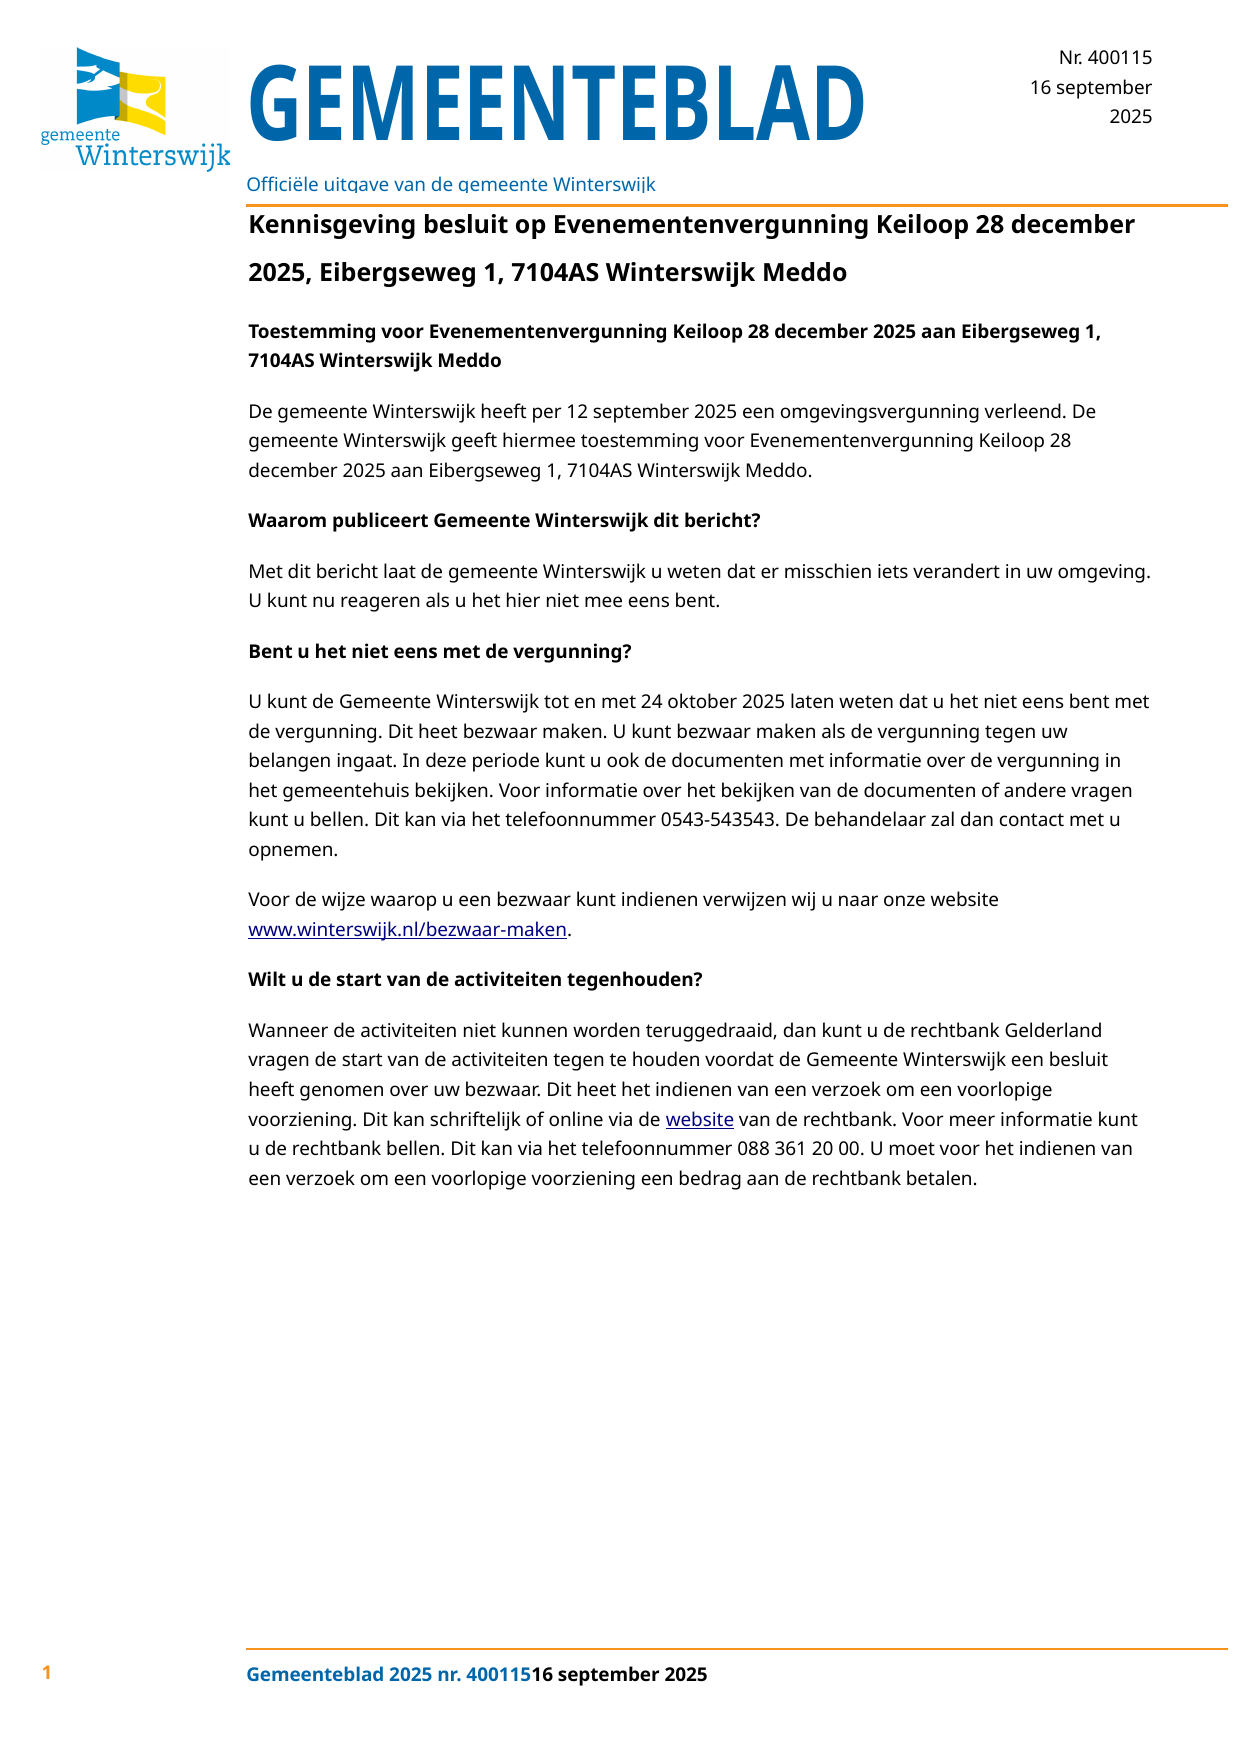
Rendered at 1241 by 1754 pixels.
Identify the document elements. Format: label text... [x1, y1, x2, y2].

text Bent u het niet eens met de vergunning? [248, 638, 1152, 664]
picture [225, 153, 231, 162]
text Wilt u de start van de activiteiten tegenhouden? [248, 967, 1152, 992]
picture [41, 47, 231, 172]
text Wanneer de activiteiten niet kunnen worden teruggedraaid, dan kunt u de rechtbank Gelderland vragen de start van de activiteiten tegen te houden voordat de Gemeente Winterswijk een besluit heeft genomen over uw bezwaar. Dit heet het indienen van een verzoek om een voorlopige voorziening. Dit kan schriftelijk of online via de website van de rechtbank. Voor meer informatie kunt u de rechtbank bellen. Dit kan via het telefoonnummer 088 361 20 00. U moet voor het indienen van een verzoek om een voorlopige voorziening een bedrag aan de rechtbank betalen. [248, 1017, 1152, 1191]
text Toestemming voor Evenementenvergunning Keiloop 28 december 2025 aan Eibergseweg 1, 7104AS Winterswijk Meddo [248, 318, 1152, 373]
text De gemeente Winterswijk heeft per 12 september 2025 een omgevingsvergunning verleend. De gemeente Winterswijk geeft hiermee toestemming voor Evenementenvergunning Keiloop 28 december 2025 aan Eibergseweg 1, 7104AS Winterswijk Meddo. [248, 398, 1152, 483]
text Waarom publiceert Gemeente Winterswijk dit bericht? [248, 507, 1152, 533]
text Kennisgeving besluit op Evenementenvergunning Keiloop 28 december 2025, Eibergseweg 1, 7104AS Winterswijk Meddo [248, 207, 1152, 288]
text Met dit bericht laat de gemeente Winterswijk u weten dat er misschien iets verandert in uw omgeving. U kunt nu reageren als u het hier niet mee eens bent. [248, 558, 1152, 613]
text U kunt de Gemeente Winterswijk tot en met 24 oktober 2025 laten weten dat u het niet eens bent met de vergunning. Dit heet bezwaar maken. U kunt bezwaar maken als de vergunning tegen uw belangen ingaat. In deze periode kunt u ook de documenten met informatie over de vergunning in het gemeentehuis bekijken. Voor informatie over het bekijken van de documenten of andere vragen kunt u bellen. Dit kan via het telefoonnummer 0543-543543. De behandelaar zal dan contact met u opnemen. [248, 688, 1152, 862]
text Voor de wijze waarop u een bezwaar kunt indienen verwijzen wij u naar onze website www.winterswijk.nl/bezwaar-maken. [248, 887, 1152, 942]
